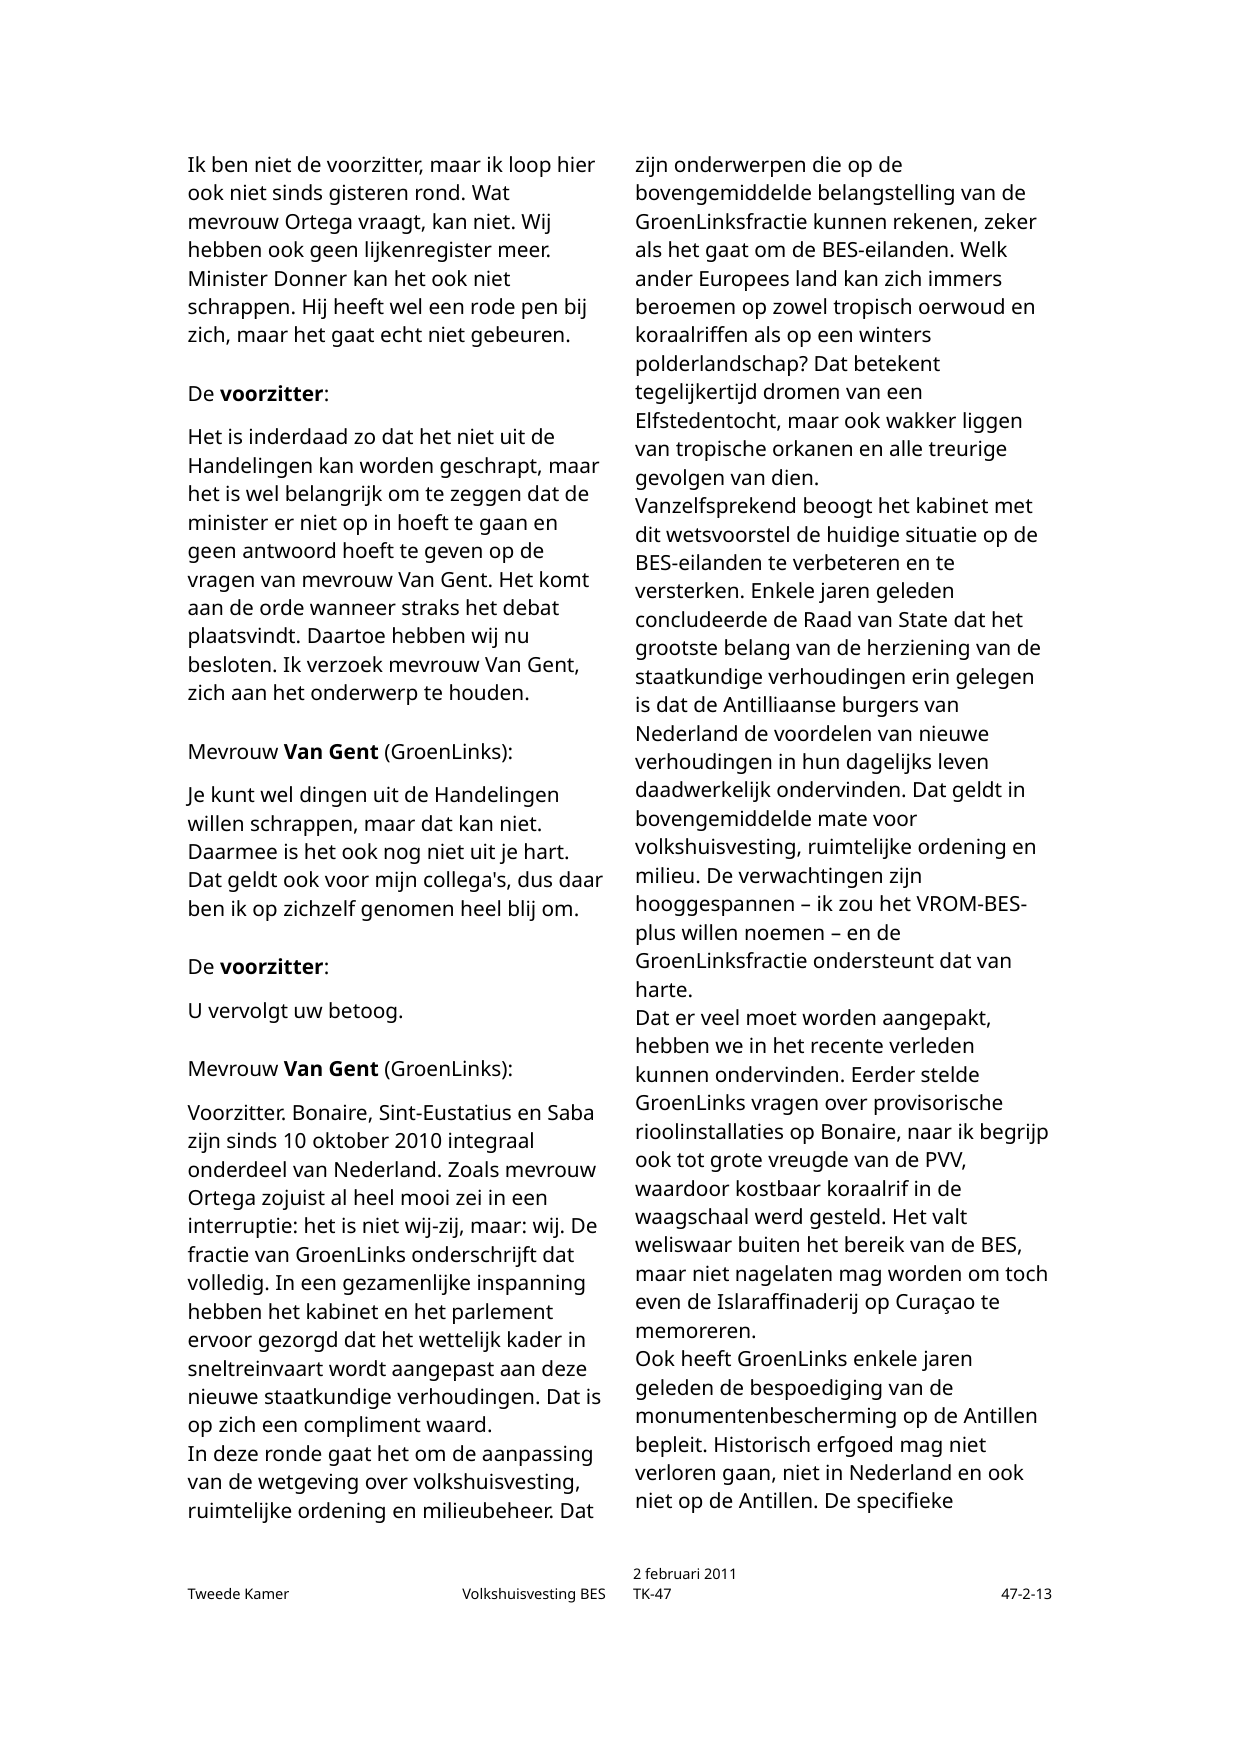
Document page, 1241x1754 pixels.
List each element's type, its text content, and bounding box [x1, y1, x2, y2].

text In deze ronde gaat het om de aanpassing van de wetgeving over volkshuisvesting, ruimtelijke ordening en milieubeheer. Dat [187, 1439, 605, 1524]
text De voorzitter: [187, 379, 605, 407]
text Ook heeft GroenLinks enkele jaren geleden de bespoediging van de monumentenbescherming op de Antillen bepleit. Historisch erfgoed mag niet verloren gaan, niet in Nederland en ook niet op de Antillen. De specifieke [635, 1344, 1053, 1515]
text Voorzitter. Bonaire, Sint-Eustatius en Saba zijn sinds 10 oktober 2010 integraal onderdeel van Nederland. Zoals mevrouw Ortega zojuist al heel mooi zei in een interruptie: het is niet wij-zij, maar: wij. De fractie van GroenLinks onderschrijft dat volledig. In een gezamenlijke inspanning hebben het kabinet en het parlement ervoor gezorgd dat het wettelijk kader in sneltreinvaart wordt aangepast aan deze nieuwe staatkundige verhoudingen. Dat is op zich een compliment waard. [187, 1098, 605, 1439]
text Vanzelfsprekend beoogt het kabinet met dit wetsvoorstel de huidige situatie op de BES-eilanden te verbeteren en te versterken. Enkele jaren geleden concludeerde de Raad van State dat het grootste belang van de herziening van de staatkundige verhoudingen erin gelegen is dat de Antilliaanse burgers van Nederland de voordelen van nieuwe verhoudingen in hun dagelijks leven daadwerkelijk ondervinden. Dat geldt in bovengemiddelde mate voor volkshuisvesting, ruimtelijke ordening en milieu. De verwachtingen zijn hooggespannen – ik zou het VROM-BES-plus willen noemen – en de GroenLinksfractie ondersteunt dat van harte. [635, 491, 1053, 1003]
text zijn onderwerpen die op de bovengemiddelde belangstelling van de GroenLinksfractie kunnen rekenen, zeker als het gaat om de BES-eilanden. Welk ander Europees land kan zich immers beroemen op zowel tropisch oerwoud en koraalriffen als op een winters polderlandschap? Dat betekent tegelijkertijd dromen van een Elfstedentocht, maar ook wakker liggen van tropische orkanen en alle treurige gevolgen van dien. [635, 150, 1053, 491]
text U vervolgt uw betoog. [187, 996, 605, 1024]
text Je kunt wel dingen uit de Handelingen willen schrappen, maar dat kan niet. Daarmee is het ook nog niet uit je hart. Dat geldt ook voor mijn collega's, dus daar ben ik op zichzelf genomen heel blij om. [187, 780, 605, 922]
text Het is inderdaad zo dat het niet uit de Handelingen kan worden geschrapt, maar het is wel belangrijk om te zeggen dat de minister er niet op in hoeft te gaan en geen antwoord hoeft te geven op de vragen van mevrouw Van Gent. Het komt aan de orde wanneer straks het debat plaatsvindt. Daartoe hebben wij nu besloten. Ik verzoek mevrouw Van Gent, zich aan het onderwerp te houden. [187, 422, 605, 707]
text Dat er veel moet worden aangepakt, hebben we in het recente verleden kunnen ondervinden. Eerder stelde GroenLinks vragen over provisorische rioolinstallaties op Bonaire, naar ik begrijp ook tot grote vreugde van de PVV, waardoor kostbaar koraalrif in de waagschaal werd gesteld. Het valt weliswaar buiten het bereik van de BES, maar niet nagelaten mag worden om toch even de Islaraffinaderij op Curaçao te memoreren. [635, 1003, 1053, 1344]
text Mevrouw Van Gent (GroenLinks): [187, 737, 605, 765]
text De voorzitter: [187, 952, 605, 981]
text Ik ben niet de voorzitter, maar ik loop hier ook niet sinds gisteren rond. Wat mevrouw Ortega vraagt, kan niet. Wij hebben ook geen lijkenregister meer. Minister Donner kan het ook niet schrappen. Hij heeft wel een rode pen bij zich, maar het gaat echt niet gebeuren. [187, 150, 605, 349]
text Mevrouw Van Gent (GroenLinks): [187, 1054, 605, 1083]
